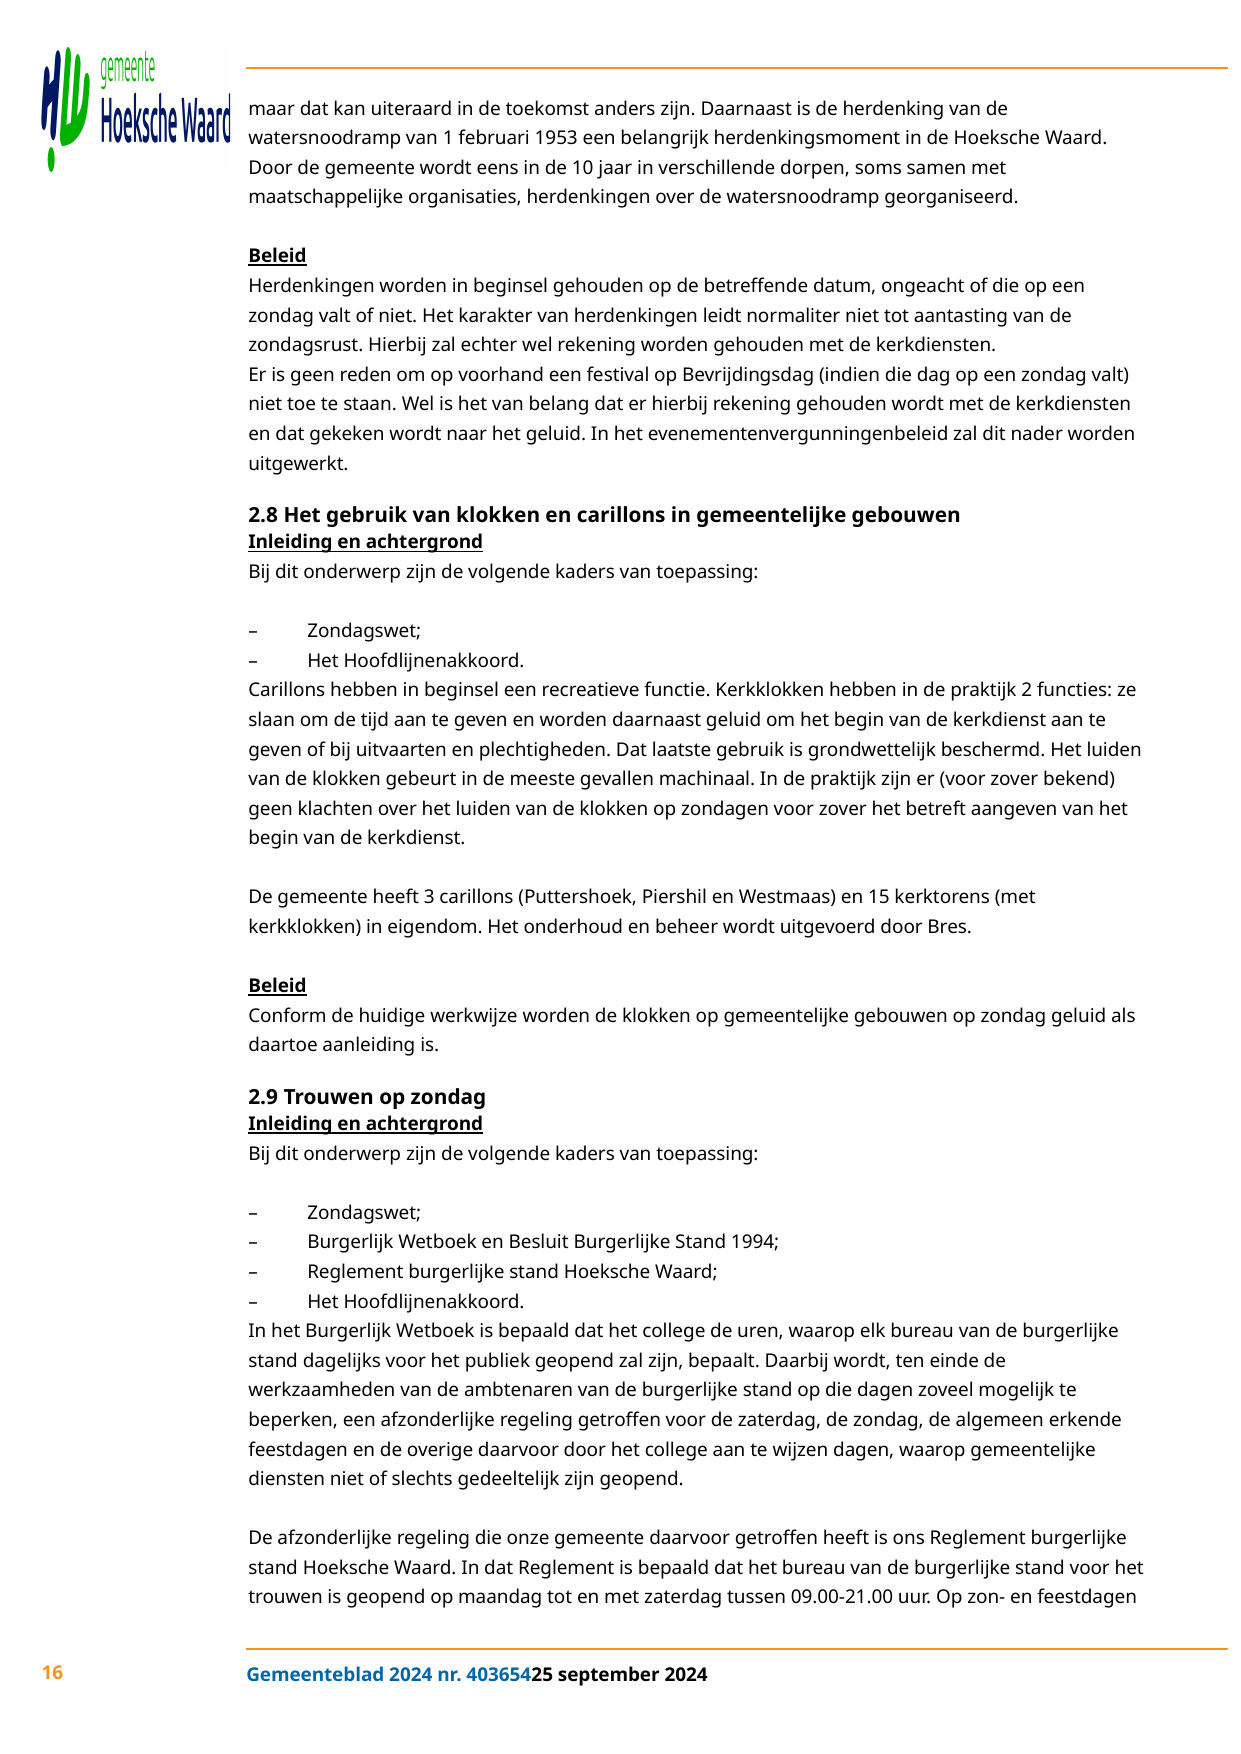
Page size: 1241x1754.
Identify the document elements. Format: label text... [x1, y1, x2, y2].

text Bij dit onderwerp zijn de volgende kaders van toepassing: [248, 1140, 1152, 1166]
list Burgerlijk Wetboek en Besluit Burgerlijke Stand 1994; [248, 1229, 1152, 1254]
text Er is geen reden om op voorhand een festival op Bevrijdingsdag (indien die dag op een zondag valt) niet toe te staan. Wel is het van belang dat er hierbij rekening gehouden wordt met de kerkdiensten en dat gekeken wordt naar het geluid. In het evenementenvergunningenbeleid zal dit nader worden uitgewerkt. [248, 361, 1152, 476]
text Conform de huidige werkwijze worden de klokken op gemeentelijke gebouwen op zondag geluid als daartoe aanleiding is. [248, 1002, 1152, 1057]
text 2.9 Trouwen op zondag [248, 1082, 1152, 1110]
text Carillons hebben in beginsel een recreatieve functie. Kerkklokken hebben in de praktijk 2 functies: ze slaan om de tijd aan te geven en worden daarnaast geluid om het begin van de kerkdienst aan te geven of bij uitvaarten en plechtigheden. Dat laatste gebruik is grondwettelijk beschermd. Het luiden van de klokken gebeurt in de meeste gevallen machinaal. In de praktijk zijn er (voor zover bekend) geen klachten over het luiden van de klokken op zondagen voor zover het betreft aangeven van het begin van de kerkdienst. [248, 677, 1152, 850]
list Het Hoofdlijnenakkoord. [248, 647, 1152, 673]
list Zondagswet; [248, 617, 1152, 643]
text In het Burgerlijk Wetboek is bepaald dat het college de uren, waarop elk bureau van de burgerlijke stand dagelijks voor het publiek geopend zal zijn, bepaalt. Daarbij wordt, ten einde de werkzaamheden van de ambtenaren van de burgerlijke stand op die dagen zoveel mogelijk te beperken, een afzonderlijke regeling getroffen voor de zaterdag, de zondag, de algemeen erkende feestdagen en de overige daarvoor door het college aan te wijzen dagen, waarop gemeentelijke diensten niet of slechts gedeeltelijk zijn geopend. [248, 1317, 1152, 1491]
text 2.8 Het gebruik van klokken en carillons in gemeentelijke gebouwen [248, 500, 1152, 529]
text Inleiding en achtergrond [248, 529, 1152, 554]
list Zondagswet; [248, 1199, 1152, 1225]
text Beleid [248, 972, 1152, 998]
list Het Hoofdlijnenakkoord. [248, 1288, 1152, 1314]
picture [41, 47, 231, 172]
list Reglement burgerlijke stand Hoeksche Waard; [248, 1258, 1152, 1284]
text Bij dit onderwerp zijn de volgende kaders van toepassing: [248, 558, 1152, 584]
text Herdenkingen worden in beginsel gehouden op de betreffende datum, ongeacht of die op een zondag valt of niet. Het karakter van herdenkingen leidt normaliter niet tot aantasting van de zondagsrust. Hierbij zal echter wel rekening worden gehouden met de kerkdiensten. [248, 272, 1152, 357]
text Beleid [248, 243, 1152, 268]
text Inleiding en achtergrond [248, 1110, 1152, 1136]
text De gemeente heeft 3 carillons (Puttershoek, Piershil en Westmaas) en 15 kerktorens (met kerkklokken) in eigendom. Het onderhoud en beheer wordt uitgevoerd door Bres. [248, 884, 1152, 939]
text De afzonderlijke regeling die onze gemeente daarvoor getroffen heeft is ons Reglement burgerlijke stand Hoeksche Waard. In dat Reglement is bepaald dat het bureau van de burgerlijke stand voor het trouwen is geopend op maandag tot en met zaterdag tussen 09.00-21.00 uur. Op zon- en feestdagen [248, 1524, 1152, 1609]
text maar dat kan uiteraard in de toekomst anders zijn. Daarnaast is de herdenking van de watersnoodramp van 1 februari 1953 een belangrijk herdenkingsmoment in de Hoeksche Waard. Door de gemeente wordt eens in de 10 jaar in verschillende dorpen, soms samen met maatschappelijke organisaties, herdenkingen over de watersnoodramp georganiseerd. [248, 95, 1152, 209]
